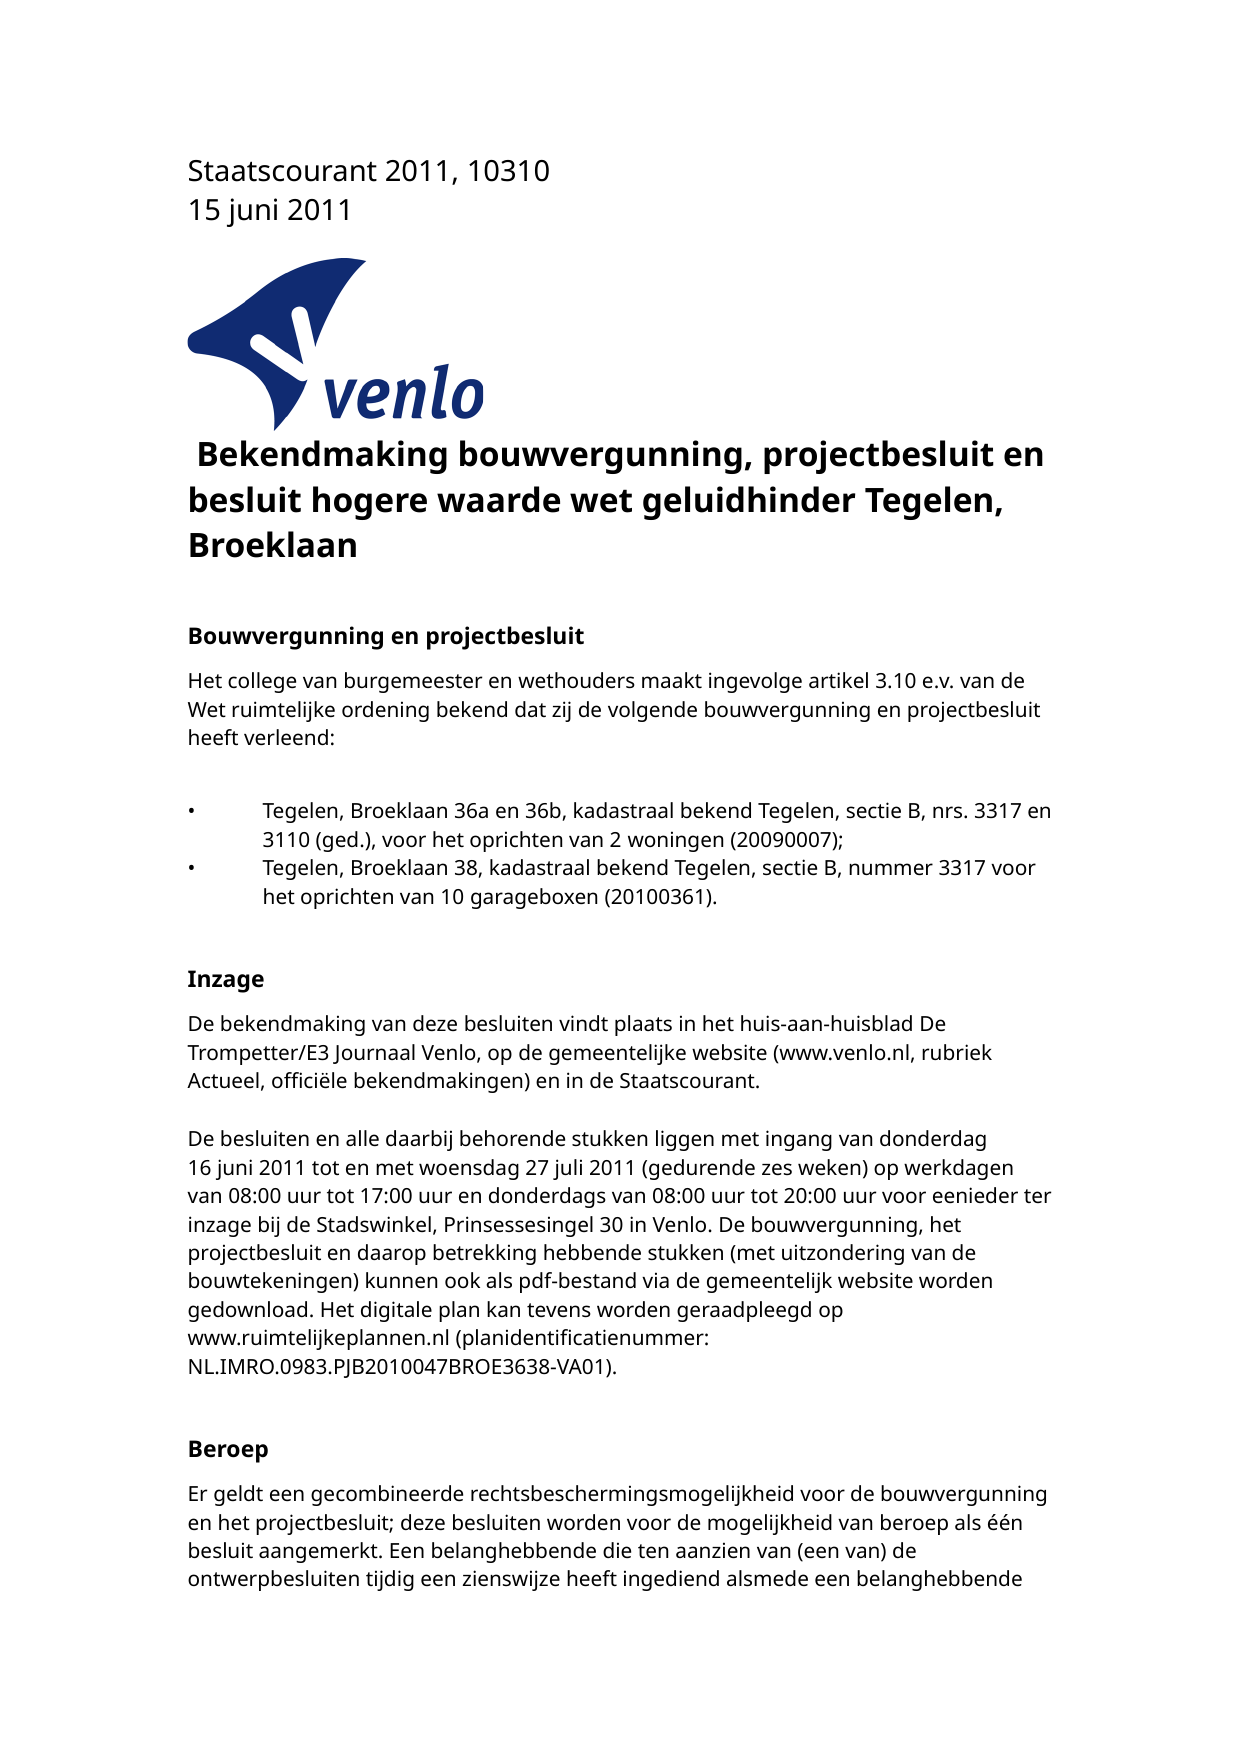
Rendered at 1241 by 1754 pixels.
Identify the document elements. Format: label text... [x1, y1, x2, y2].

text Er geldt een gecombineerde rechtsbeschermingsmogelijkheid voor de bouwvergunning en het projectbesluit; deze besluiten worden voor de mogelijkheid van beroep als één besluit aangemerkt. Een belanghebbende die ten aanzien van (een van) de ontwerpbesluiten tijdig een zienswijze heeft ingediend alsmede een belanghebbende [187, 1479, 1053, 1593]
list Tegelen, Broeklaan 38, kadastraal bekend Tegelen, sectie B, nummer 3317 voor het oprichten van 10 garageboxen (20100361). [187, 853, 1053, 910]
subtitle Beroep [187, 1433, 1053, 1464]
list Tegelen, Broeklaan 36a en 36b, kadastraal bekend Tegelen, sectie B, nrs. 3317 en 3110 (ged.), voor het oprichten van 2 woningen (20090007); [187, 797, 1053, 853]
picture [187, 258, 484, 431]
text De bekendmaking van deze besluiten vindt plaats in het huis-aan-huisblad De Trompetter/E3 Journaal Venlo, op de gemeentelijke website (www.venlo.nl, rubriek Actueel, officiële bekendmakingen) en in de Staatscourant. [187, 1009, 1053, 1094]
text Het college van burgemeester en wethouders maakt ingevolge artikel 3.10 e.v. van de Wet ruimtelijke ordening bekend dat zij de volgende bouwvergunning en projectbesluit heeft verleend: [187, 666, 1053, 752]
subtitle Bekendmaking bouwvergunning, projectbesluit en besluit hogere waarde wet geluidhinder Tegelen, Broeklaan [187, 271, 1053, 568]
text De besluiten en alle daarbij behorende stukken liggen met ingang van donderdag 16 juni 2011 tot en met woensdag 27 juli 2011 (gedurende zes weken) op werkdagen van 08:00 uur tot 17:00 uur en donderdags van 08:00 uur tot 20:00 uur voor eenieder ter inzage bij de Stadswinkel, Prinsessesingel 30 in Venlo. De bouwvergunning, het projectbesluit en daarop betrekking hebbende stukken (met uitzondering van de bouwtekeningen) kunnen ook als pdf-bestand via de gemeentelijk website worden gedownload. Het digitale plan kan tevens worden geraadpleegd op www.ruimtelijkeplannen.nl (planidentificatienummer: NL.IMRO.0983.PJB2010047BROE3638-VA01). [187, 1124, 1053, 1380]
text Staatscourant 2011, 10310 [187, 150, 1053, 190]
subtitle Bouwvergunning en projectbesluit [187, 620, 1053, 651]
subtitle Inzage [187, 963, 1053, 994]
text 15 juni 2011 [187, 190, 1053, 229]
